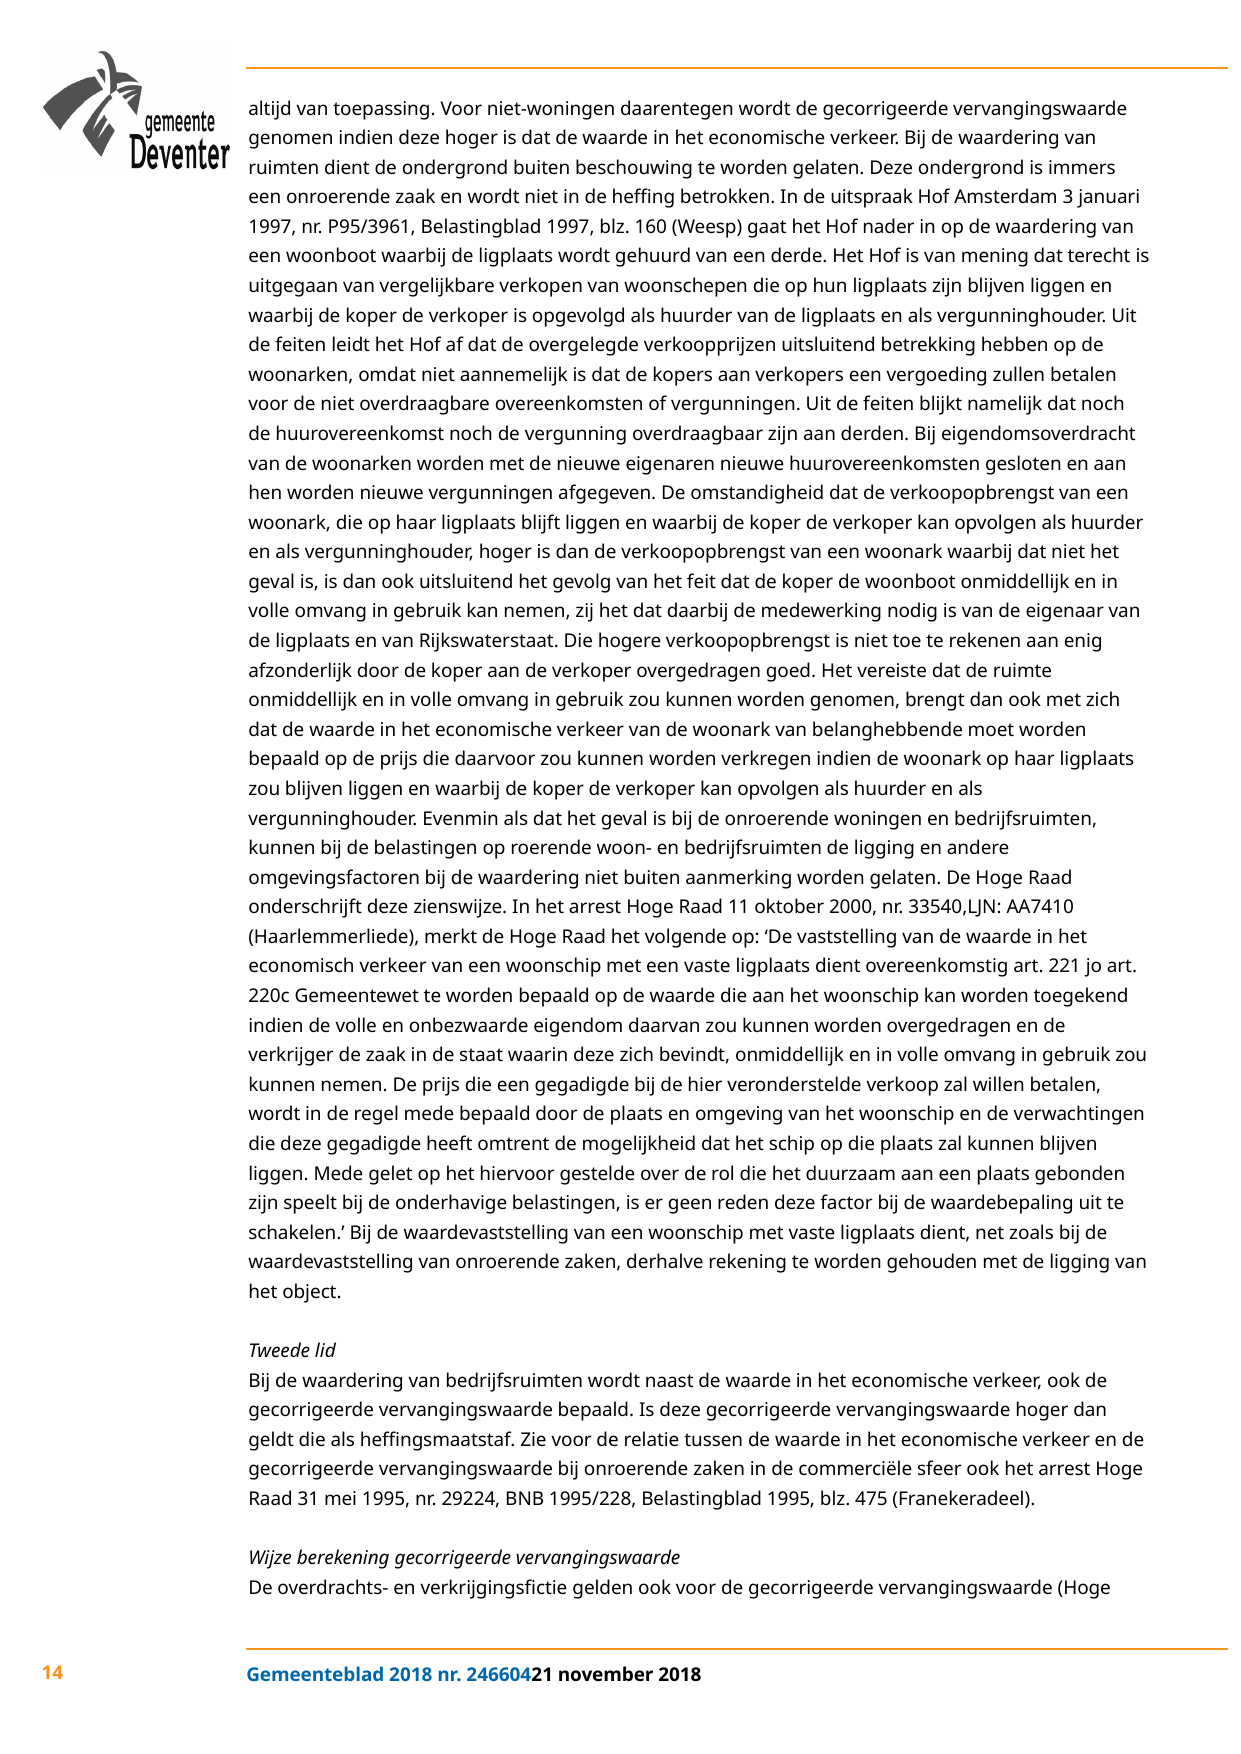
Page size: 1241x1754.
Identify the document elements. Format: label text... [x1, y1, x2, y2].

text De overdrachts- en verkrijgingsfictie gelden ook voor de gecorrigeerde vervangingswaarde (Hoge [248, 1574, 1152, 1600]
picture [41, 47, 231, 172]
text Tweede lid [248, 1337, 1152, 1363]
text Bij de waardering van bedrijfsruimten wordt naast de waarde in het economische verkeer, ook de gecorrigeerde vervangingswaarde bepaald. Is deze gecorrigeerde vervangingswaarde hoger dan geldt die als heffingsmaatstaf. Zie voor de relatie tussen de waarde in het economische verkeer en de gecorrigeerde vervangingswaarde bij onroerende zaken in de commerciële sfeer ook het arrest Hoge Raad 31 mei 1995, nr. 29224, BNB 1995/228, Belastingblad 1995, blz. 475 (Franekeradeel). [248, 1367, 1152, 1511]
text altijd van toepassing. Voor niet-woningen daarentegen wordt de gecorrigeerde vervangingswaarde genomen indien deze hoger is dat de waarde in het economische verkeer. Bij de waardering van ruimten dient de ondergrond buiten beschouwing te worden gelaten. Deze ondergrond is immers een onroerende zaak en wordt niet in de heffing betrokken. In de uitspraak Hof Amsterdam 3 januari 1997, nr. P95/3961, Belastingblad 1997, blz. 160 (Weesp) gaat het Hof nader in op de waardering van een woonboot waarbij de ligplaats wordt gehuurd van een derde. Het Hof is van mening dat terecht is uitgegaan van vergelijkbare verkopen van woonschepen die op hun ligplaats zijn blijven liggen en waarbij de koper de verkoper is opgevolgd als huurder van de ligplaats en als vergunninghouder. Uit de feiten leidt het Hof af dat de overgelegde verkoopprijzen uitsluitend betrekking hebben op de woonarken, omdat niet aannemelijk is dat de kopers aan verkopers een vergoeding zullen betalen voor de niet overdraagbare overeenkomsten of vergunningen. Uit de feiten blijkt namelijk dat noch de huurovereenkomst noch de vergunning overdraagbaar zijn aan derden. Bij eigendomsoverdracht van de woonarken worden met de nieuwe eigenaren nieuwe huurovereenkomsten gesloten en aan hen worden nieuwe vergunningen afgegeven. De omstandigheid dat de verkoopopbrengst van een woonark, die op haar ligplaats blijft liggen en waarbij de koper de verkoper kan opvolgen als huurder en als vergunninghouder, hoger is dan de verkoopopbrengst van een woonark waarbij dat niet het geval is, is dan ook uitsluitend het gevolg van het feit dat de koper de woonboot onmiddellijk en in volle omvang in gebruik kan nemen, zij het dat daarbij de medewerking nodig is van de eigenaar van de ligplaats en van Rijkswaterstaat. Die hogere verkoopopbrengst is niet toe te rekenen aan enig afzonderlijk door de koper aan de verkoper overgedragen goed. Het vereiste dat de ruimte onmiddellijk en in volle omvang in gebruik zou kunnen worden genomen, brengt dan ook met zich dat de waarde in het economische verkeer van de woonark van belanghebbende moet worden bepaald op de prijs die daarvoor zou kunnen worden verkregen indien de woonark op haar ligplaats zou blijven liggen en waarbij de koper de verkoper kan opvolgen als huurder en als vergunninghouder. Evenmin als dat het geval is bij de onroerende woningen en bedrijfsruimten, kunnen bij de belastingen op roerende woon- en bedrijfsruimten de ligging en andere omgevingsfactoren bij de waardering niet buiten aanmerking worden gelaten. De Hoge Raad onderschrijft deze zienswijze. In het arrest Hoge Raad 11 oktober 2000, nr. 33540,LJN: AA7410 (Haarlemmerliede), merkt de Hoge Raad het volgende op: ‘De vaststelling van de waarde in het economisch verkeer van een woonschip met een vaste ligplaats dient overeenkomstig art. 221 jo art. 220c Gemeentewet te worden bepaald op de waarde die aan het woonschip kan worden toegekend indien de volle en onbezwaarde eigendom daarvan zou kunnen worden overgedragen en de verkrijger de zaak in de staat waarin deze zich bevindt, onmiddellijk en in volle omvang in gebruik zou kunnen nemen. De prijs die een gegadigde bij de hier veronderstelde verkoop zal willen betalen, wordt in de regel mede bepaald door de plaats en omgeving van het woonschip en de verwachtingen die deze gegadigde heeft omtrent de mogelijkheid dat het schip op die plaats zal kunnen blijven liggen. Mede gelet op het hiervoor gestelde over de rol die het duurzaam aan een plaats gebonden zijn speelt bij de onderhavige belastingen, is er geen reden deze factor bij de waardebepaling uit te schakelen.’ Bij de waardevaststelling van een woonschip met vaste ligplaats dient, net zoals bij de waardevaststelling van onroerende zaken, derhalve rekening te worden gehouden met de ligging van het object. [248, 95, 1152, 1304]
text Wijze berekening gecorrigeerde vervangingswaarde [248, 1544, 1152, 1570]
